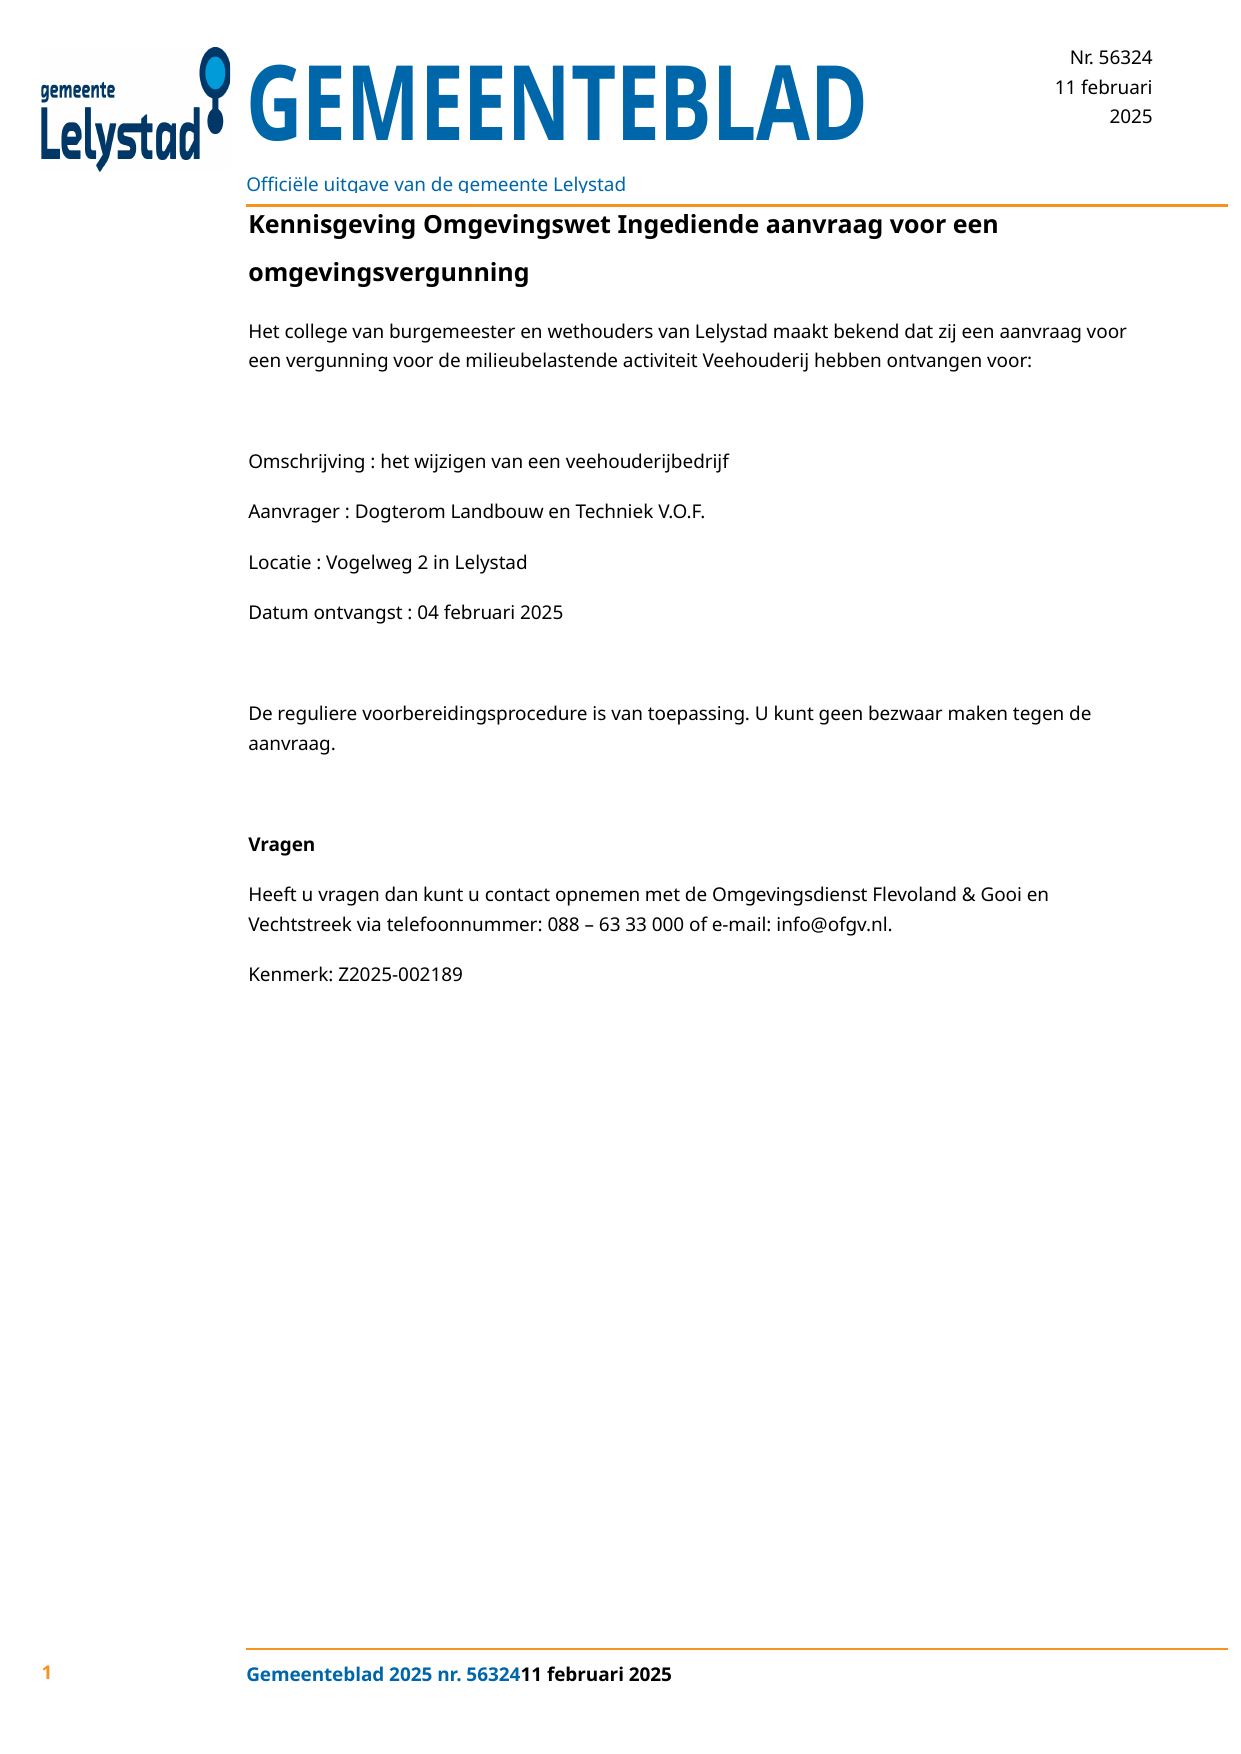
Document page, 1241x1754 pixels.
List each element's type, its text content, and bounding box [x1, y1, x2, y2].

text Locatie : Vogelweg 2 in Lelystad [248, 549, 1152, 575]
picture [41, 47, 231, 172]
text Heeft u vragen dan kunt u contact opnemen met de Omgevingsdienst Flevoland & Gooi en Vechtstreek via telefoonnummer: 088 – 63 33 000 of e-mail: info@ofgv.nl. [248, 881, 1152, 937]
text Aanvrager : Dogterom Landbouw en Techniek V.O.F. [248, 499, 1152, 524]
text De reguliere voorbereidingsprocedure is van toepassing. U kunt geen bezwaar maken tegen de aanvraag. [248, 700, 1152, 756]
text Kennisgeving Omgevingswet Ingediende aanvraag voor een omgevingsvergunning [248, 207, 1152, 288]
text Datum ontvangst : 04 februari 2025 [248, 599, 1152, 625]
text Het college van burgemeester en wethouders van Lelystad maakt bekend dat zij een aanvraag voor een vergunning voor de milieubelastende activiteit Veehouderij hebben ontvangen voor: [248, 318, 1152, 373]
text Omschrijving : het wijzigen van een veehouderijbedrijf [248, 448, 1152, 474]
text Kenmerk: Z2025-002189 [248, 961, 1152, 987]
text Vragen [248, 831, 1152, 857]
